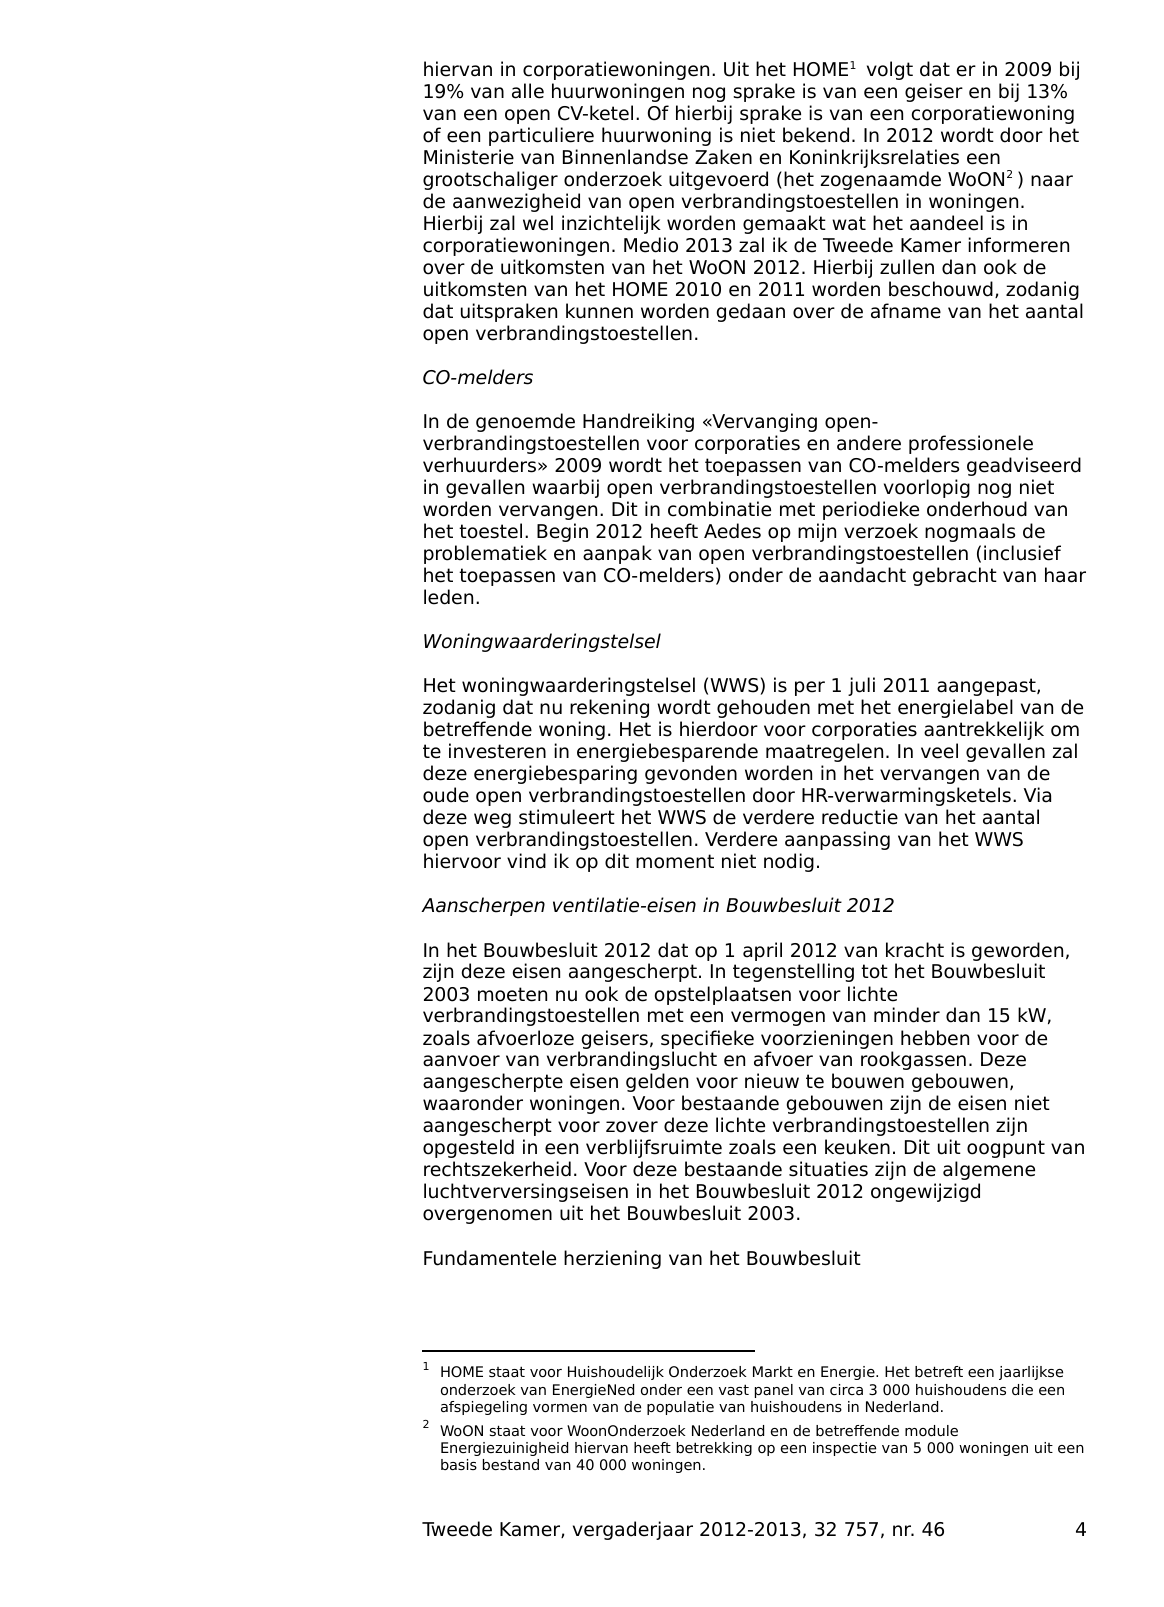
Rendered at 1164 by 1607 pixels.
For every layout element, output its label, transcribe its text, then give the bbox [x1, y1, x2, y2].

text hiervan in corporatiewoningen. Uit het HOME volgt dat er in 2009 bij 19% van alle huurwoningen nog sprake is van een geiser en bij 13% van een open CV-ketel. Of hierbij sprake is van een corporatiewoning of een particuliere huurwoning is niet bekend. In 2012 wordt door het Ministerie van Binnenlandse Zaken en Koninkrijksrelaties een grootschaliger onderzoek uitgevoerd (het zogenaamde WoON) naar de aanwezigheid van open verbrandingstoestellen in woningen. Hierbij zal wel inzichtelijk worden gemaakt wat het aandeel is in corporatiewoningen. Medio 2013 zal ik de Tweede Kamer informeren over de uitkomsten van het WoON 2012. Hierbij zullen dan ook de uitkomsten van het HOME 2010 en 2011 worden beschouwd, zodanig dat uitspraken kunnen worden gedaan over de afname van het aantal open verbrandingstoestellen. [422, 59, 1087, 345]
text In het Bouwbesluit 2012 dat op 1 april 2012 van kracht is geworden, zijn deze eisen aangescherpt. In tegenstelling tot het Bouwbesluit 2003 moeten nu ook de opstelplaatsen voor lichte verbrandingstoestellen met een vermogen van minder dan 15 kW, zoals afvoerloze geisers, specifieke voorzieningen hebben voor de aanvoer van verbrandingslucht en afvoer van rookgassen. Deze aangescherpte eisen gelden voor nieuw te bouwen gebouwen, waaronder woningen. Voor bestaande gebouwen zijn de eisen niet aangescherpt voor zover deze lichte verbrandingstoestellen zijn opgesteld in een verblijfsruimte zoals een keuken. Dit uit oogpunt van rechtszekerheid. Voor deze bestaande situaties zijn de algemene luchtverversingseisen in het Bouwbesluit 2012 ongewijzigd overgenomen uit het Bouwbesluit 2003. [422, 939, 1087, 1225]
text In de genoemde Handreiking «Vervanging open-verbrandingstoestellen voor corporaties en andere professionele verhuurders» 2009 wordt het toepassen van CO-melders geadviseerd in gevallen waarbij open verbrandingstoestellen voorlopig nog niet worden vervangen. Dit in combinatie met periodieke onderhoud van het toestel. Begin 2012 heeft Aedes op mijn verzoek nogmaals de problematiek en aanpak van open verbrandingstoestellen (inclusief het toepassen van CO-melders) onder de aandacht gebracht van haar leden. [422, 411, 1087, 609]
subtitle Aanscherpen ventilatie-eisen in Bouwbesluit 2012 [422, 895, 1087, 917]
text Het woningwaarderingstelsel (WWS) is per 1 juli 2011 aangepast, zodanig dat nu rekening wordt gehouden met het energielabel van de betreffende woning. Het is hierdoor voor corporaties aantrekkelijk om te investeren in energiebesparende maatregelen. In veel gevallen zal deze energiebesparing gevonden worden in het vervangen van de oude open verbrandingstoestellen door HR-verwarmingsketels. Via deze weg stimuleert het WWS de verdere reductie van het aantal open verbrandingstoestellen. Verdere aanpassing van het WWS hiervoor vind ik op dit moment niet nodig. [422, 675, 1087, 873]
subtitle Woningwaarderingstelsel [422, 631, 1087, 653]
text HOME staat voor Huishoudelijk Onderzoek Markt en Energie. Het betreft een jaarlijkse onderzoek van EnergieNed onder een vast panel van circa 3 000 huishoudens die een afspiegeling vormen van de populatie van huishoudens in Nederland. [422, 1360, 1087, 1416]
subtitle CO-melders [422, 367, 1087, 389]
text Fundamentele herziening van het Bouwbesluit [422, 1247, 1087, 1269]
text WoON staat voor WoonOnderzoek Nederland en de betreffende module Energiezuinigheid hiervan heeft betrekking op een inspectie van 5 000 woningen uit een basis bestand van 40 000 woningen. [422, 1418, 1087, 1474]
